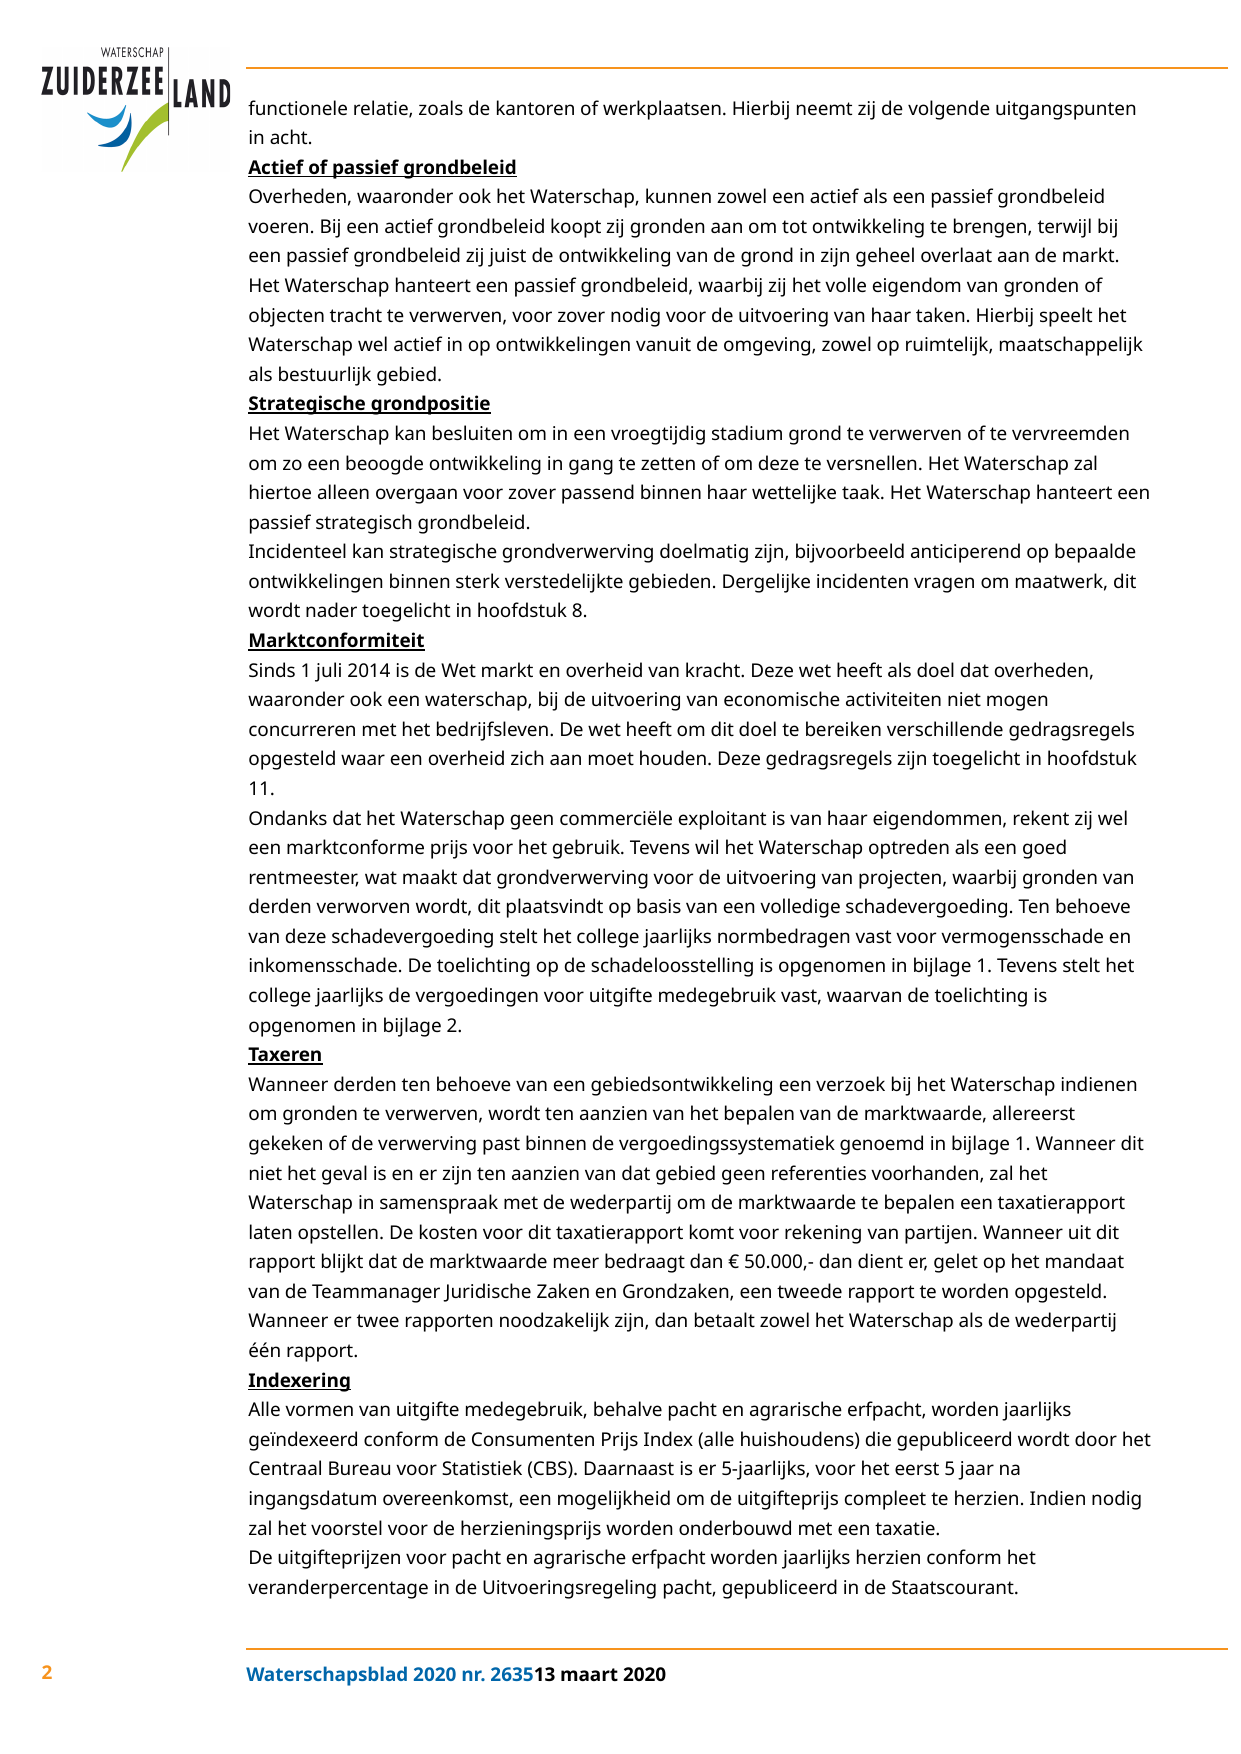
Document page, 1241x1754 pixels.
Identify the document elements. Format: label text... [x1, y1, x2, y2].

picture [41, 47, 231, 172]
text Sinds 1 juli 2014 is de Wet markt en overheid van kracht. Deze wet heeft als doel dat overheden, waaronder ook een waterschap, bij de uitvoering van economische activiteiten niet mogen concurreren met het bedrijfsleven. De wet heeft om dit doel te bereiken verschillende gedragsregels opgesteld waar een overheid zich aan moet houden. Deze gedragsregels zijn toegelicht in hoofdstuk 11. [248, 657, 1152, 801]
text Het Waterschap hanteert een passief grondbeleid, waarbij zij het volle eigendom van gronden of objecten tracht te verwerven, voor zover nodig voor de uitvoering van haar taken. Hierbij speelt het Waterschap wel actief in op ontwikkelingen vanuit de omgeving, zowel op ruimtelijk, maatschappelijk als bestuurlijk gebied. [248, 272, 1152, 387]
text Alle vormen van uitgifte medegebruik, behalve pacht en agrarische erfpacht, worden jaarlijks geïndexeerd conform de Consumenten Prijs Index (alle huishoudens) die gepubliceerd wordt door het Centraal Bureau voor Statistiek (CBS). Daarnaast is er 5-jaarlijks, voor het eerst 5 jaar na ingangsdatum overeenkomst, een mogelijkheid om de uitgifteprijs compleet te herzien. Indien nodig zal het voorstel voor de herzieningsprijs worden onderbouwd met een taxatie. [248, 1396, 1152, 1541]
text Het Waterschap kan besluiten om in een vroegtijdig stadium grond te verwerven of te vervreemden om zo een beoogde ontwikkeling in gang te zetten of om deze te versnellen. Het Waterschap zal hiertoe alleen overgaan voor zover passend binnen haar wettelijke taak. Het Waterschap hanteert een passief strategisch grondbeleid. [248, 420, 1152, 535]
text Ondanks dat het Waterschap geen commerciële exploitant is van haar eigendommen, rekent zij wel een marktconforme prijs voor het gebruik. Tevens wil het Waterschap optreden als een goed rentmeester, wat maakt dat grondverwerving voor de uitvoering van projecten, waarbij gronden van derden verworven wordt, dit plaatsvindt op basis van een volledige schadevergoeding. Ten behoeve van deze schadevergoeding stelt het college jaarlijks normbedragen vast voor vermogensschade en inkomensschade. De toelichting op de schadeloosstelling is opgenomen in bijlage 1. Tevens stelt het college jaarlijks de vergoedingen voor uitgifte medegebruik vast, waarvan de toelichting is opgenomen in bijlage 2. [248, 805, 1152, 1038]
text Overheden, waaronder ook het Waterschap, kunnen zowel een actief als een passief grondbeleid voeren. Bij een actief grondbeleid koopt zij gronden aan om tot ontwikkeling te brengen, terwijl bij een passief grondbeleid zij juist de ontwikkeling van de grond in zijn geheel overlaat aan de markt. [248, 183, 1152, 268]
text Marktconformiteit [248, 627, 1152, 653]
text Actief of passief grondbeleid [248, 154, 1152, 180]
text Indexering [248, 1367, 1152, 1393]
text Incidenteel kan strategische grondverwerving doelmatig zijn, bijvoorbeeld anticiperend op bepaalde ontwikkelingen binnen sterk verstedelijkte gebieden. Dergelijke incidenten vragen om maatwerk, dit wordt nader toegelicht in hoofdstuk 8. [248, 538, 1152, 623]
text Wanneer derden ten behoeve van een gebiedsontwikkeling een verzoek bij het Waterschap indienen om gronden te verwerven, wordt ten aanzien van het bepalen van de marktwaarde, allereerst gekeken of de verwerving past binnen de vergoedingssystematiek genoemd in bijlage 1. Wanneer dit niet het geval is en er zijn ten aanzien van dat gebied geen referenties voorhanden, zal het Waterschap in samenspraak met de wederpartij om de marktwaarde te bepalen een taxatierapport laten opstellen. De kosten voor dit taxatierapport komt voor rekening van partijen. Wanneer uit dit rapport blijkt dat de marktwaarde meer bedraagt dan € 50.000,- dan dient er, gelet op het mandaat van de Teammanager Juridische Zaken en Grondzaken, een tweede rapport te worden opgesteld. [248, 1071, 1152, 1304]
text Wanneer er twee rapporten noodzakelijk zijn, dan betaalt zowel het Waterschap als de wederpartij één rapport. [248, 1308, 1152, 1363]
text functionele relatie, zoals de kantoren of werkplaatsen. Hierbij neemt zij de volgende uitgangspunten in acht. [248, 95, 1152, 150]
text Strategische grondpositie [248, 391, 1152, 416]
text De uitgifteprijzen voor pacht en agrarische erfpacht worden jaarlijks herzien conform het veranderpercentage in de Uitvoeringsregeling pacht, gepubliceerd in de Staatscourant. [248, 1544, 1152, 1600]
text Taxeren [248, 1041, 1152, 1067]
